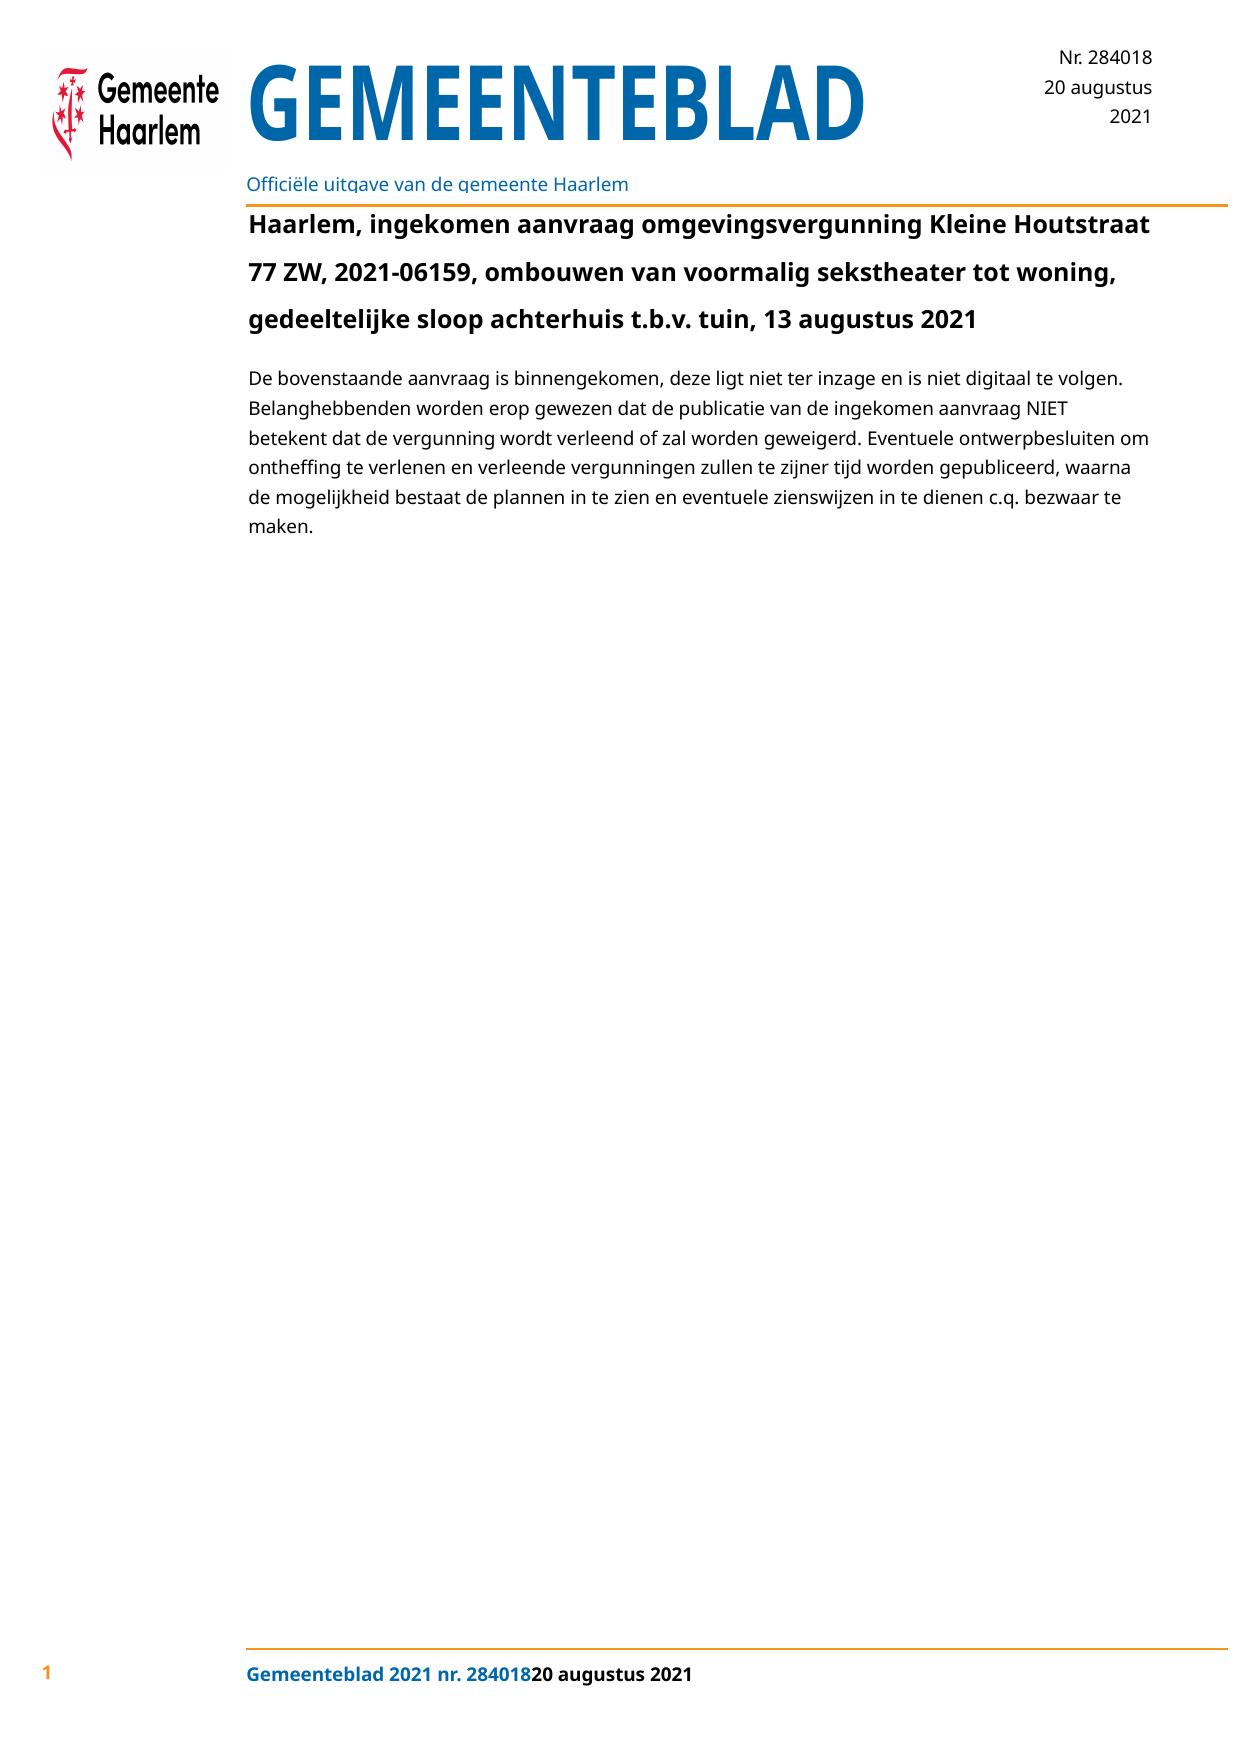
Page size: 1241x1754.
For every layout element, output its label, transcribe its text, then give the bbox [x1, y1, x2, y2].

text Haarlem, ingekomen aanvraag omgevingsvergunning Kleine Houtstraat 77 ZW, 2021-06159, ombouwen van voormalig sekstheater tot woning, gedeeltelijke sloop achterhuis t.b.v. tuin, 13 augustus 2021 [248, 207, 1152, 336]
text De bovenstaande aanvraag is binnengekomen, deze ligt niet ter inzage en is niet digitaal te volgen. Belanghebbenden worden erop gewezen dat de publicatie van de ingekomen aanvraag NIET betekent dat de vergunning wordt verleend of zal worden geweigerd. Eventuele ontwerpbesluiten om ontheffing te verlenen en verleende vergunningen zullen te zijner tijd worden gepubliceerd, waarna de mogelijkheid bestaat de plannen in te zien en eventuele zienswijzen in te dienen c.q. bezwaar te maken. [248, 366, 1152, 539]
picture [41, 47, 231, 172]
